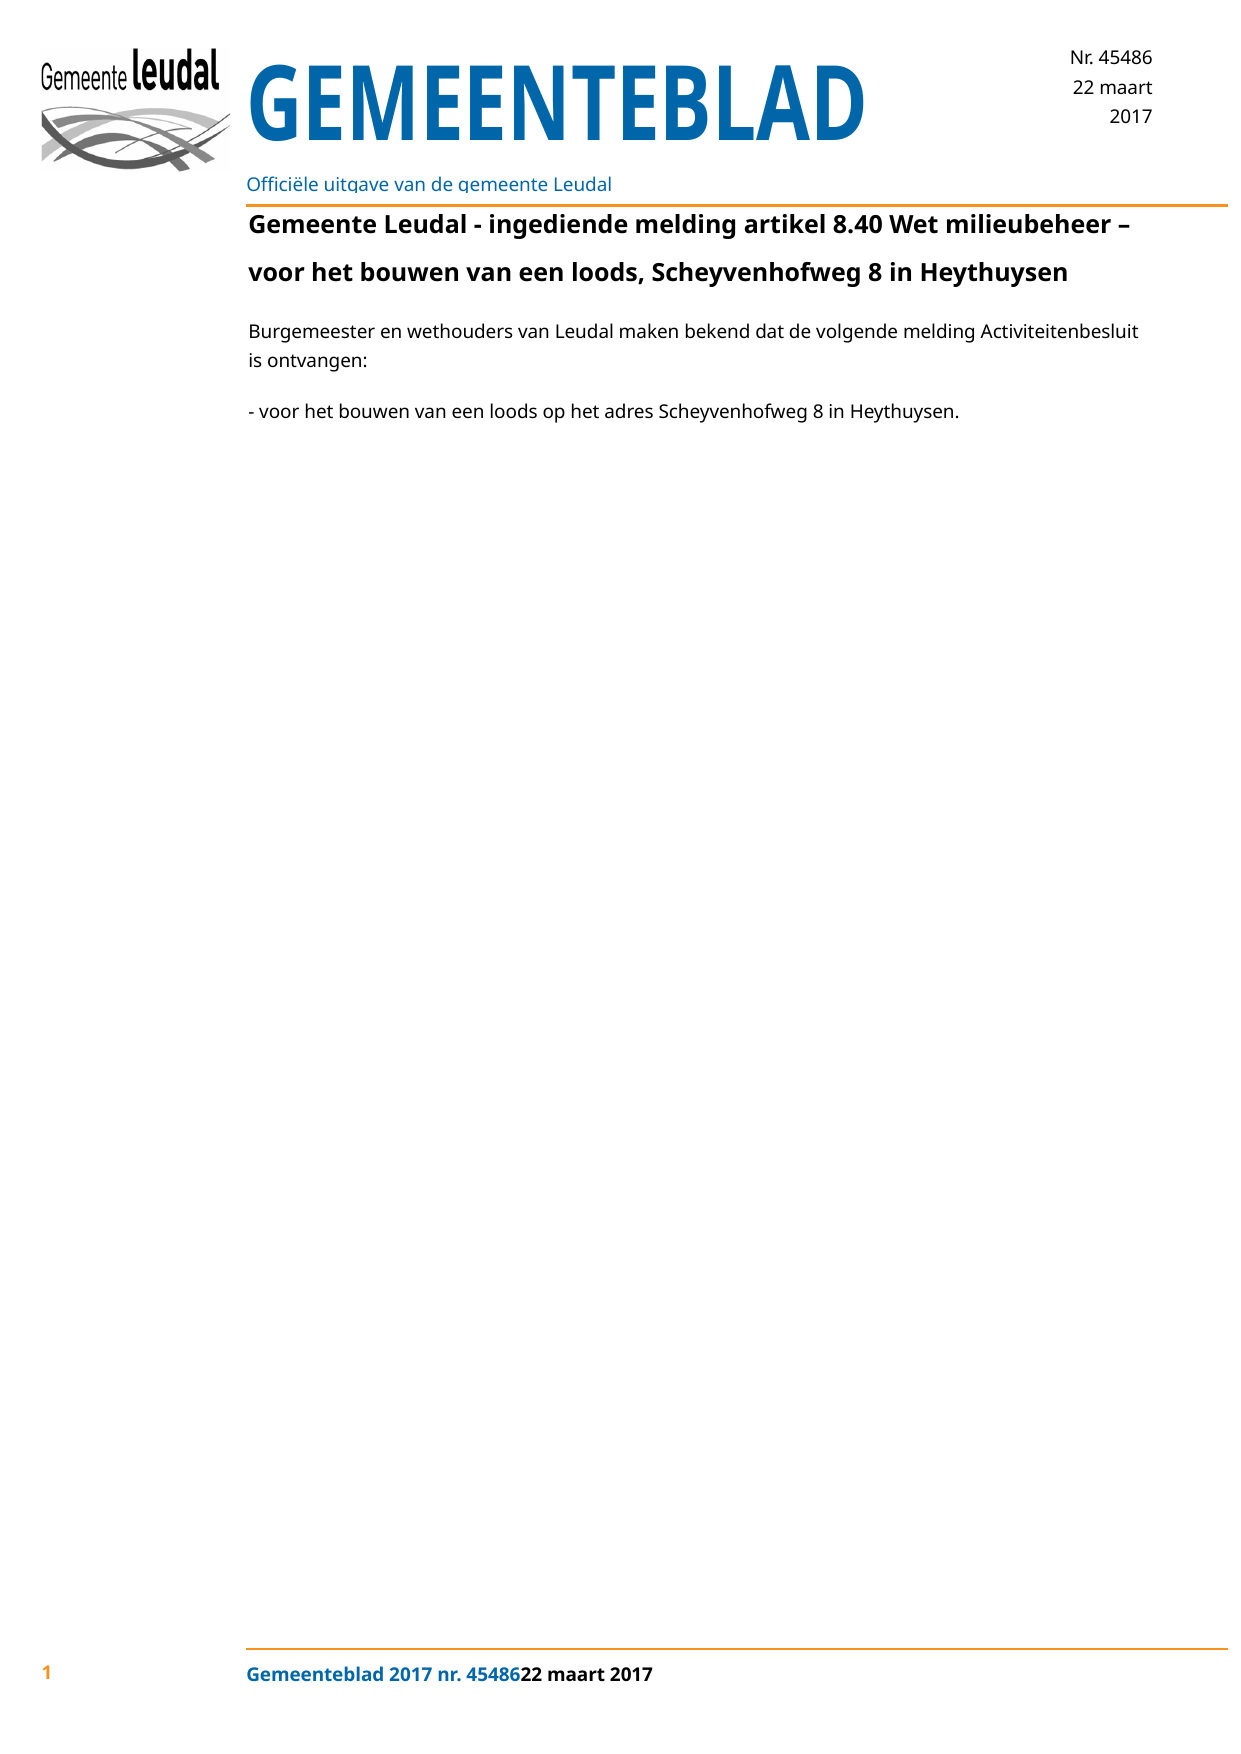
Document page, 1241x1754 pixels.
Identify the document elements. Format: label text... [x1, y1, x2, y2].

picture [41, 47, 231, 172]
text Burgemeester en wethouders van Leudal maken bekend dat de volgende melding Activiteitenbesluit is ontvangen: [248, 318, 1152, 373]
text Gemeente Leudal - ingediende melding artikel 8.40 Wet milieubeheer – voor het bouwen van een loods, Scheyvenhofweg 8 in Heythuysen [248, 207, 1152, 288]
text - voor het bouwen van een loods op het adres Scheyvenhofweg 8 in Heythuysen. [248, 398, 1152, 424]
